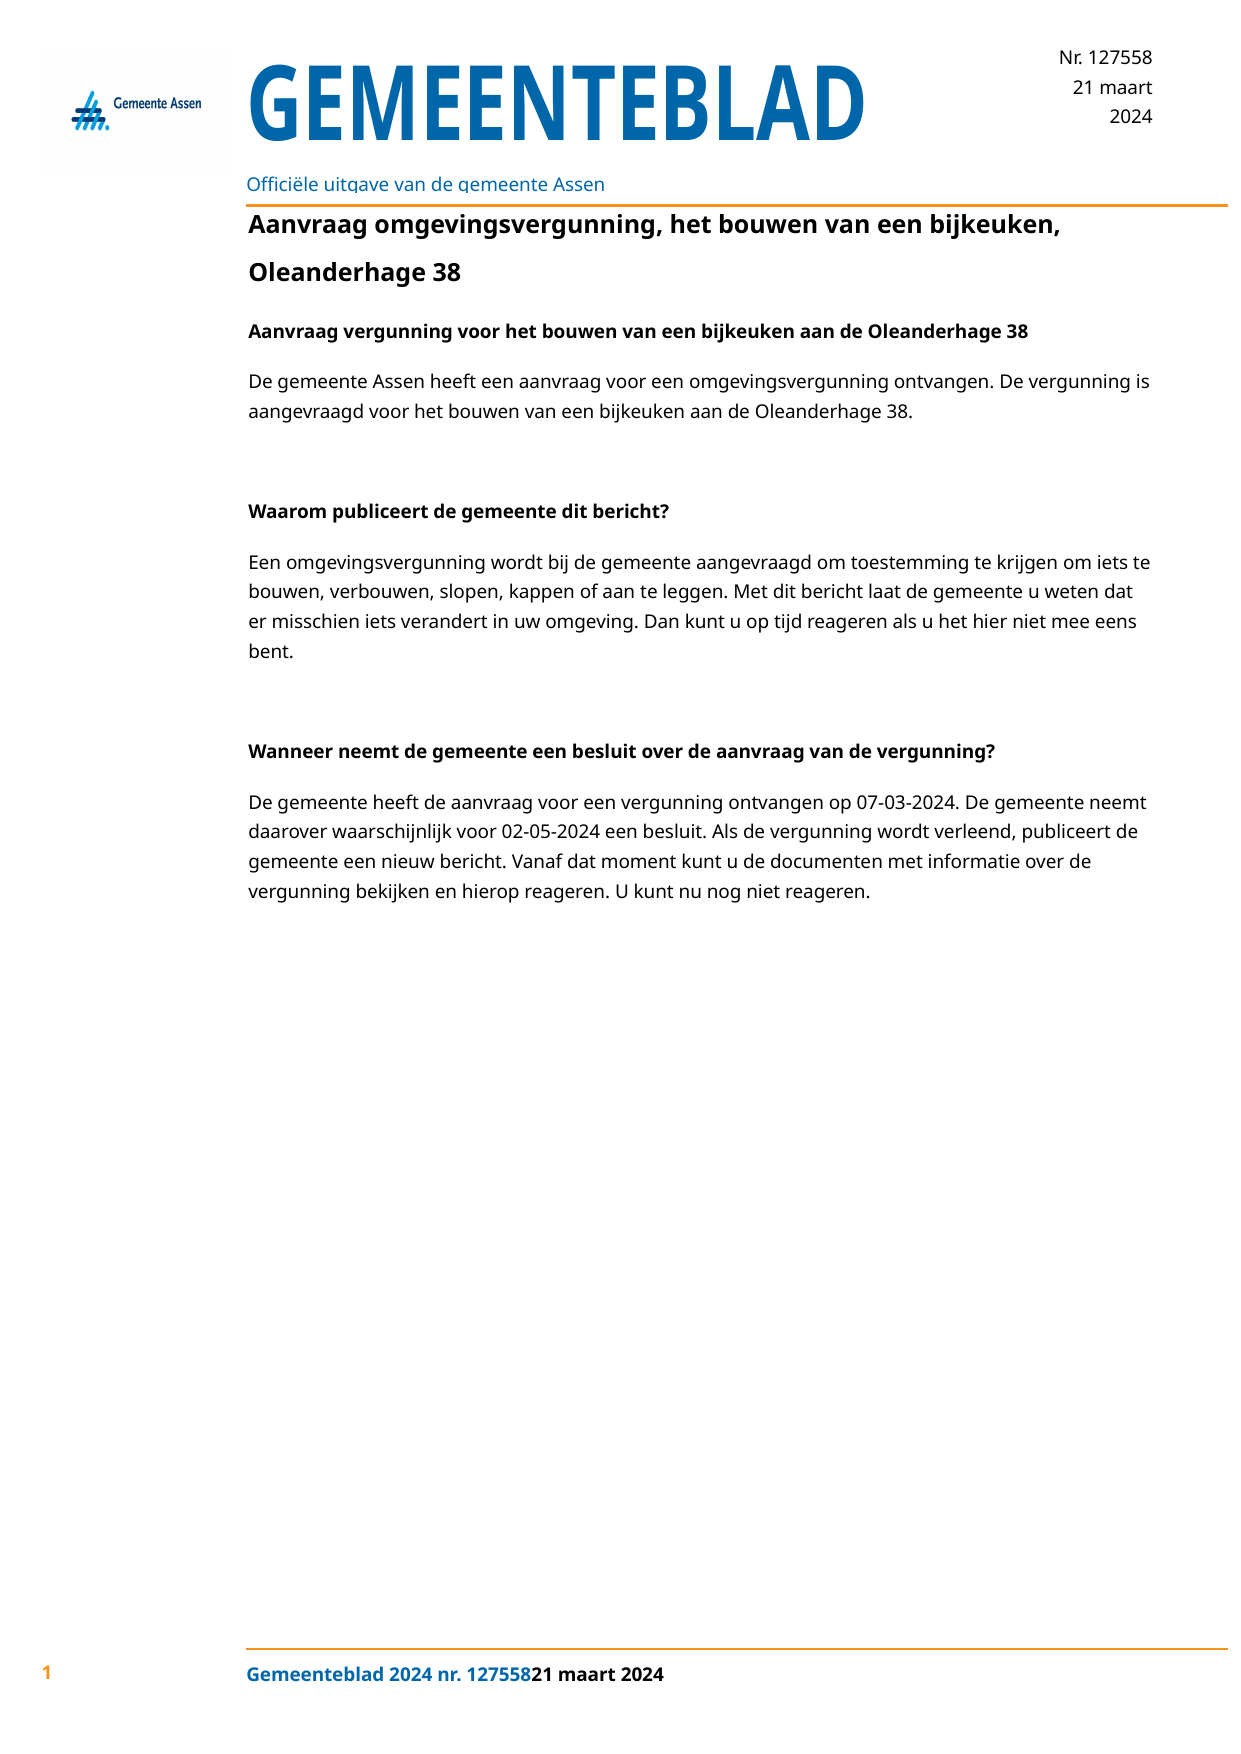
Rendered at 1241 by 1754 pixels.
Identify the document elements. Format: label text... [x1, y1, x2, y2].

text Aanvraag vergunning voor het bouwen van een bijkeuken aan de Oleanderhage 38 [248, 318, 1152, 344]
text Waarom publiceert de gemeente dit bericht? [248, 499, 1152, 524]
text De gemeente heeft de aanvraag voor een vergunning ontvangen op 07-03-2024. De gemeente neemt daarover waarschijnlijk voor 02-05-2024 een besluit. Als de vergunning wordt verleend, publiceert de gemeente een nieuw bericht. Vanaf dat moment kunt u de documenten met informatie over de vergunning bekijken en hierop reageren. U kunt nu nog niet reageren. [248, 789, 1152, 904]
picture [41, 47, 231, 172]
text De gemeente Assen heeft een aanvraag voor een omgevingsvergunning ontvangen. De vergunning is aangevraagd voor het bouwen van een bijkeuken aan de Oleanderhage 38. [248, 368, 1152, 424]
text Aanvraag omgevingsvergunning, het bouwen van een bijkeuken, Oleanderhage 38 [248, 207, 1152, 288]
text Wanneer neemt de gemeente een besluit over de aanvraag van de vergunning? [248, 739, 1152, 764]
text Een omgevingsvergunning wordt bij de gemeente aangevraagd om toestemming te krijgen om iets te bouwen, verbouwen, slopen, kappen of aan te leggen. Met dit bericht laat de gemeente u weten dat er misschien iets verandert in uw omgeving. Dan kunt u op tijd reageren als u het hier niet mee eens bent. [248, 549, 1152, 664]
